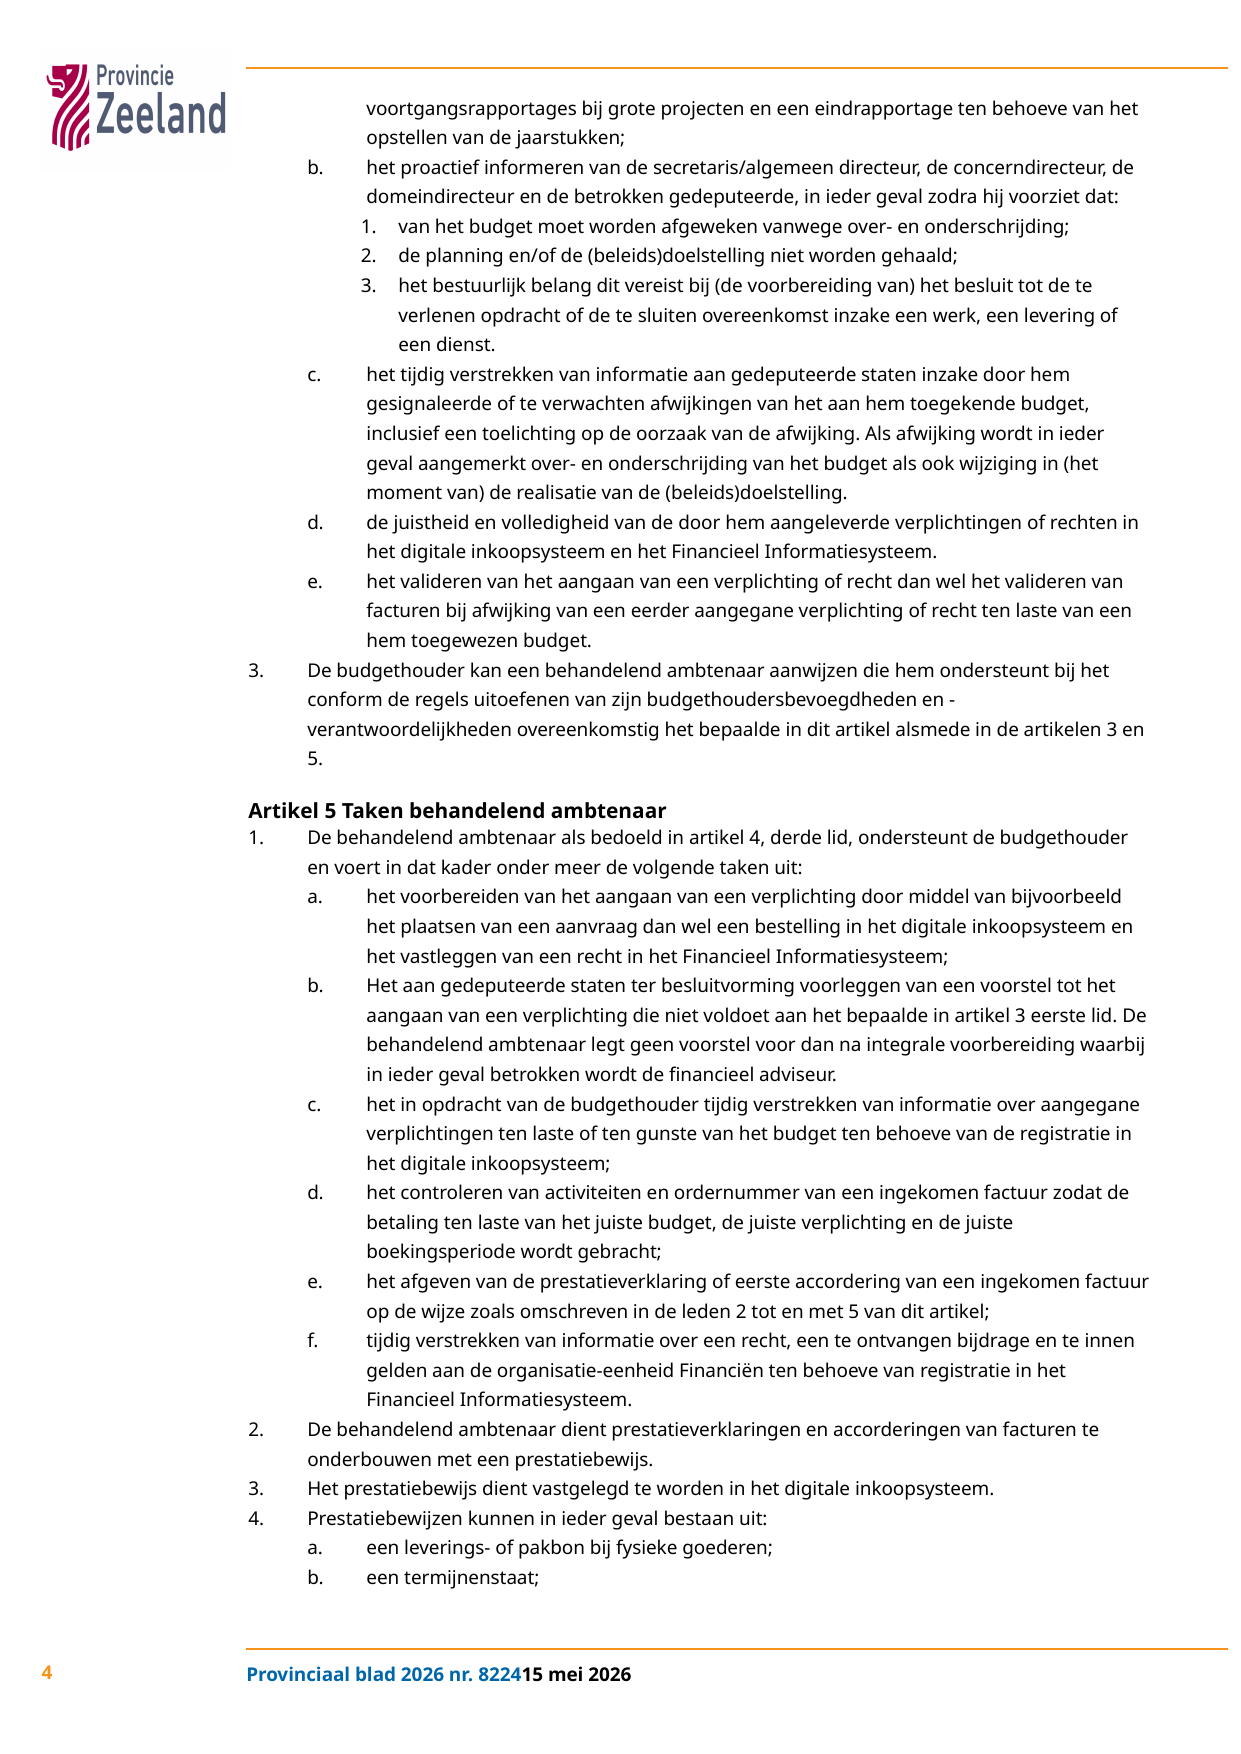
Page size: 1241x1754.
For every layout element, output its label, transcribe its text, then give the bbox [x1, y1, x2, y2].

list het afgeven van de prestatieverklaring of eerste accordering van een ingekomen factuur op de wijze zoals omschreven in de leden 2 tot en met 5 van dit artikel; [307, 1268, 1152, 1323]
list Het aan gedeputeerde staten ter besluitvorming voorleggen van een voorstel tot het aangaan van een verplichting die niet voldoet aan het bepaalde in artikel 3 eerste lid. De behandelend ambtenaar legt geen voorstel voor dan na integrale voorbereiding waarbij in ieder geval betrokken wordt de financieel adviseur. [307, 972, 1152, 1087]
list tijdig verstrekken van informatie over een recht, een te ontvangen bijdrage en te innen gelden aan de organisatie-eenheid Financiën ten behoeve van registratie in het Financieel Informatiesysteem. [307, 1327, 1152, 1412]
list het proactief informeren van de secretaris/algemeen directeur, de concerndirecteur, de domeindirecteur en de betrokken gedeputeerde, in ieder geval zodra hij voorziet dat: [307, 154, 1152, 209]
picture [41, 47, 231, 172]
text Artikel 5 Taken behandelend ambtenaar [248, 796, 1152, 824]
list het in opdracht van de budgethouder tijdig verstrekken van informatie over aangegane verplichtingen ten laste of ten gunste van het budget ten behoeve van de registratie in het digitale inkoopsysteem; [307, 1091, 1152, 1176]
list De behandelend ambtenaar als bedoeld in artikel 4, derde lid, ondersteunt de budgethouder en voert in dat kader onder meer de volgende taken uit: [248, 824, 1152, 880]
list De budgethouder kan een behandelend ambtenaar aanwijzen die hem ondersteunt bij het conform de regels uitoefenen van zijn budgethoudersbevoegdheden en -verantwoordelijkheden overeenkomstig het bepaalde in dit artikel alsmede in de artikelen 3 en 5. [248, 657, 1152, 771]
list een termijnenstaat; [307, 1564, 1152, 1590]
list De behandelend ambtenaar dient prestatieverklaringen en accorderingen van facturen te onderbouwen met een prestatiebewijs. [248, 1416, 1152, 1471]
list voortgangsrapportages bij grote projecten en een eindrapportage ten behoeve van het opstellen van de jaarstukken; [307, 95, 1152, 150]
list het valideren van het aangaan van een verplichting of recht dan wel het valideren van facturen bij afwijking van een eerder aangegane verplichting of recht ten laste van een hem toegewezen budget. [307, 568, 1152, 653]
list de planning en/of de (beleids)doelstelling niet worden gehaald; [361, 243, 1152, 268]
list Prestatiebewijzen kunnen in ieder geval bestaan uit: [248, 1505, 1152, 1531]
list een leverings- of pakbon bij fysieke goederen; [307, 1534, 1152, 1560]
list het tijdig verstrekken van informatie aan gedeputeerde staten inzake door hem gesignaleerde of te verwachten afwijkingen van het aan hem toegekende budget, inclusief een toelichting op de oorzaak van de afwijking. Als afwijking wordt in ieder geval aangemerkt over- en onderschrijding van het budget als ook wijziging in (het moment van) de realisatie van de (beleids)doelstelling. [307, 361, 1152, 505]
list het controleren van activiteiten en ordernummer van een ingekomen factuur zodat de betaling ten laste van het juiste budget, de juiste verplichting en de juiste boekingsperiode wordt gebracht; [307, 1179, 1152, 1264]
list het voorbereiden van het aangaan van een verplichting door middel van bijvoorbeeld het plaatsen van een aanvraag dan wel een bestelling in het digitale inkoopsysteem en het vastleggen van een recht in het Financieel Informatiesysteem; [307, 884, 1152, 968]
list van het budget moet worden afgeweken vanwege over- en onderschrijding; [361, 213, 1152, 239]
list Het prestatiebewijs dient vastgelegd te worden in het digitale inkoopsysteem. [248, 1475, 1152, 1501]
list de juistheid en volledigheid van de door hem aangeleverde verplichtingen of rechten in het digitale inkoopsysteem en het Financieel Informatiesysteem. [307, 509, 1152, 564]
list het bestuurlijk belang dit vereist bij (de voorbereiding van) het besluit tot de te verlenen opdracht of de te sluiten overeenkomst inzake een werk, een levering of een dienst. [361, 272, 1152, 357]
